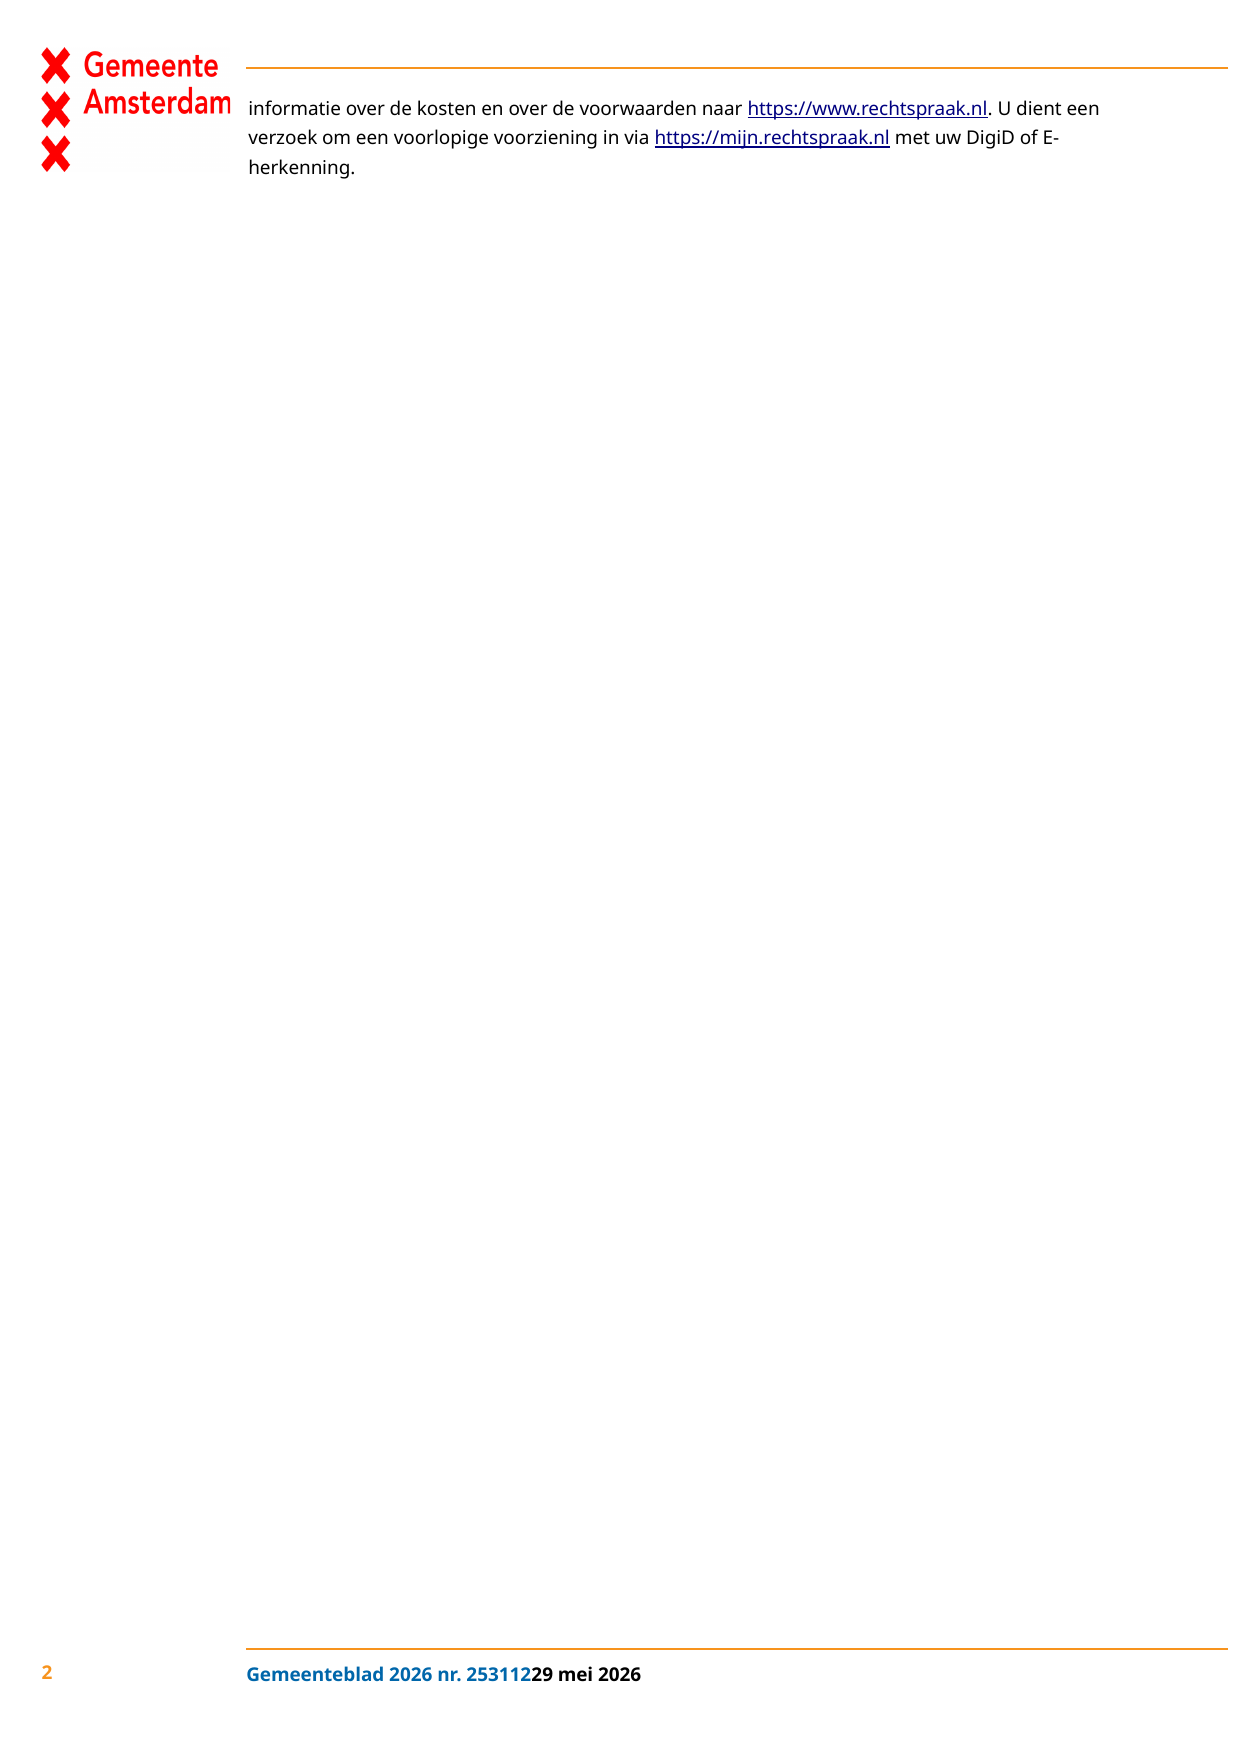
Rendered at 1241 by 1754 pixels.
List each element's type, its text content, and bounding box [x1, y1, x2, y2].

text informatie over de kosten en over de voorwaarden naar https://www.rechtspraak.nl. U dient een verzoek om een voorlopige voorziening in via https://mijn.rechtspraak.nl met uw DigiD of E-herkenning. [248, 95, 1152, 180]
picture [41, 47, 231, 172]
